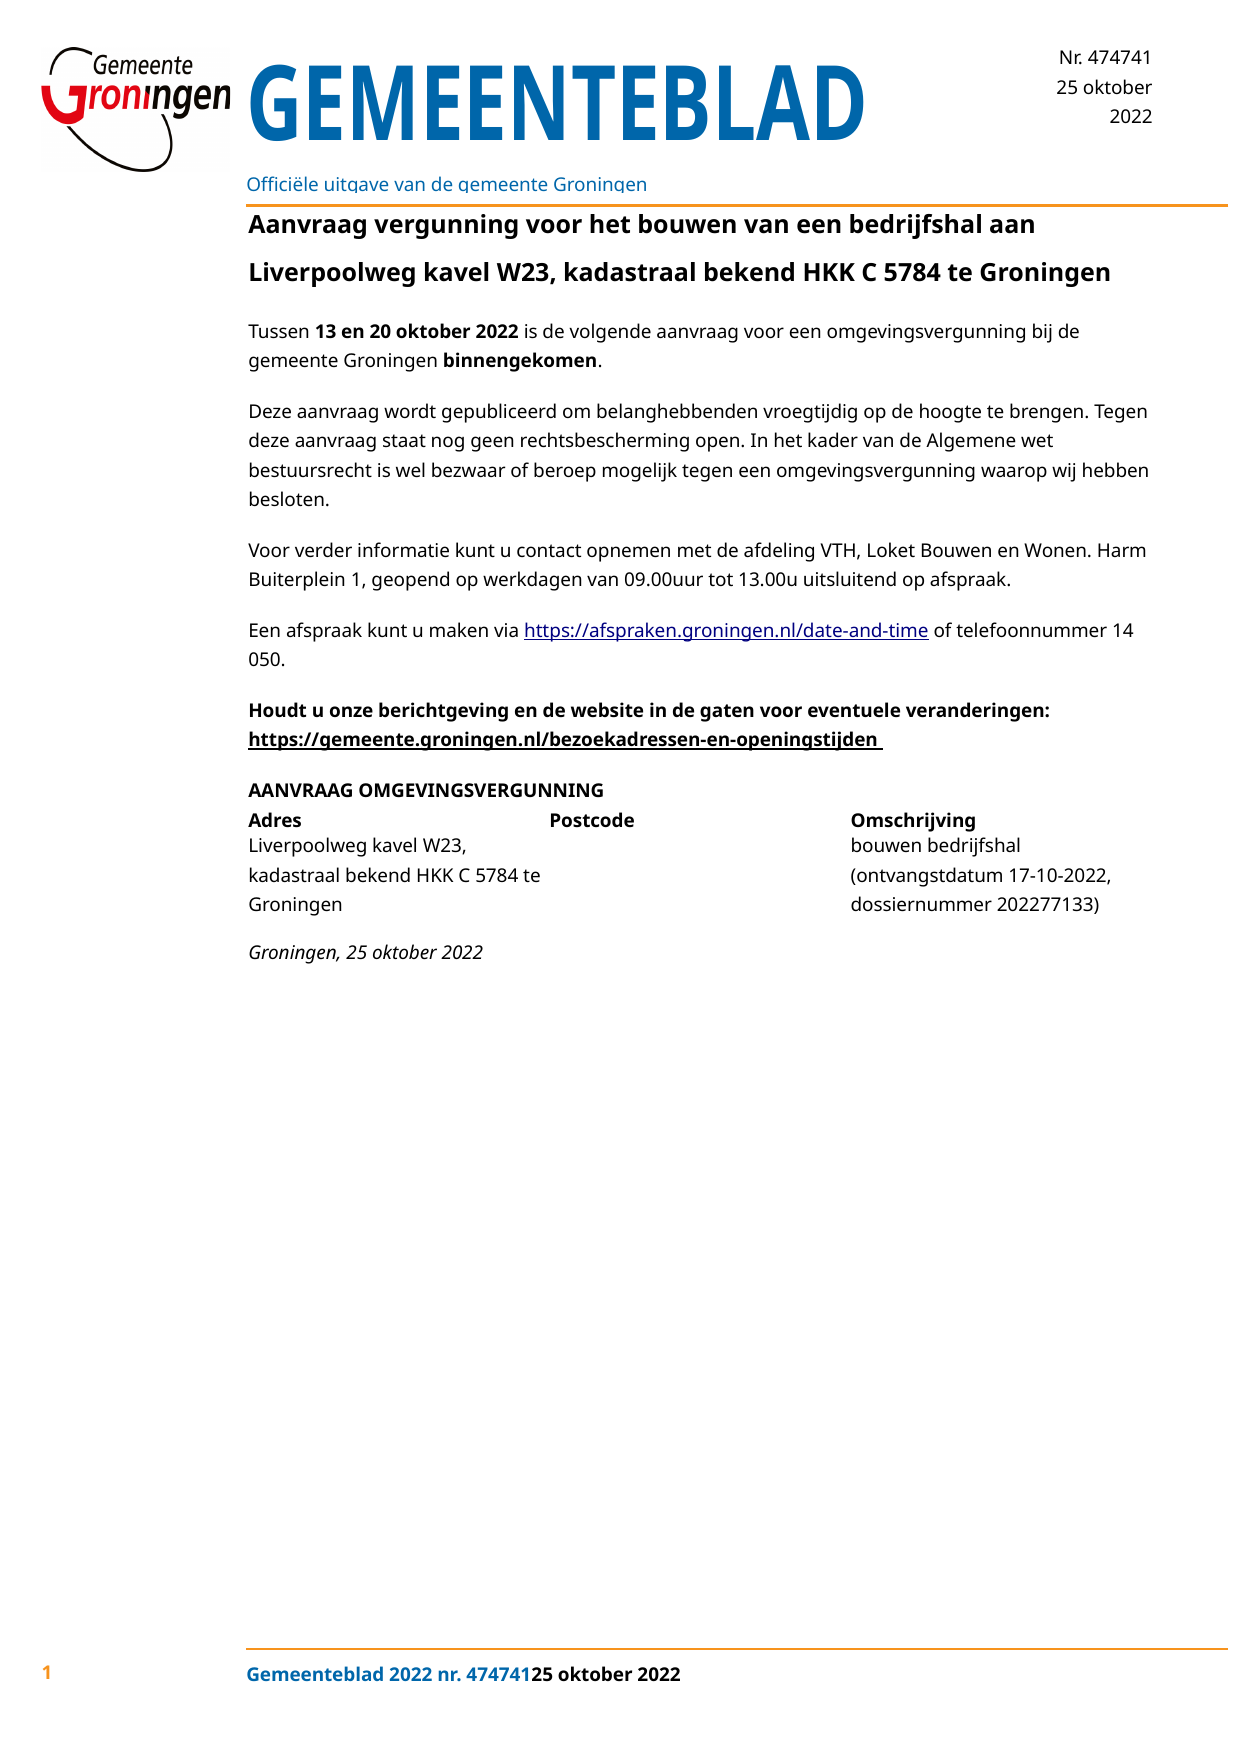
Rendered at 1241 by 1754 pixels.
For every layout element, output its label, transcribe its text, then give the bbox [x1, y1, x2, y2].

table_header Omschrijving [850, 807, 1152, 832]
text Groningen, 25 oktober 2022 [248, 939, 1152, 964]
text AANVRAAG OMGEVINGSVERGUNNING [248, 777, 1152, 803]
text Een afspraak kunt u maken via https://afspraken.groningen.nl/date-and-time of telefoonnummer 14 050. [248, 617, 1152, 672]
text Houdt u onze berichtgeving en de website in de gaten voor eventuele veranderingen: https://gemeente.groningen.nl/bezoekadressen-en-openingstijden [248, 697, 1152, 752]
table_cell [549, 833, 850, 917]
text Aanvraag vergunning voor het bouwen van een bedrijfshal aan Liverpoolweg kavel W23, kadastraal bekend HKK C 5784 te Groningen [248, 207, 1152, 288]
table_header Postcode [549, 807, 850, 832]
table_cell Liverpoolweg kavel W23, kadastraal bekend HKK C 5784 te Groningen [248, 833, 549, 917]
text Tussen 13 en 20 oktober 2022 is de volgende aanvraag voor een omgevingsvergunning bij de gemeente Groningen binnengekomen. [248, 318, 1152, 373]
picture [41, 47, 231, 172]
text Deze aanvraag wordt gepubliceerd om belanghebbenden vroegtijdig op de hoogte te brengen. Tegen deze aanvraag staat nog geen rechtsbescherming open. In het kader van de Algemene wet bestuursrecht is wel bezwaar of beroep mogelijk tegen een omgevingsvergunning waarop wij hebben besloten. [248, 398, 1152, 512]
table_header Adres [248, 807, 549, 832]
table_cell bouwen bedrijfshal (ontvangstdatum 17-10-2022, dossiernummer 202277133) [850, 833, 1152, 917]
text Voor verder informatie kunt u contact opnemen met de afdeling VTH, Loket Bouwen en Wonen. Harm Buiterplein 1, geopend op werkdagen van 09.00uur tot 13.00u uitsluitend op afspraak. [248, 537, 1152, 592]
